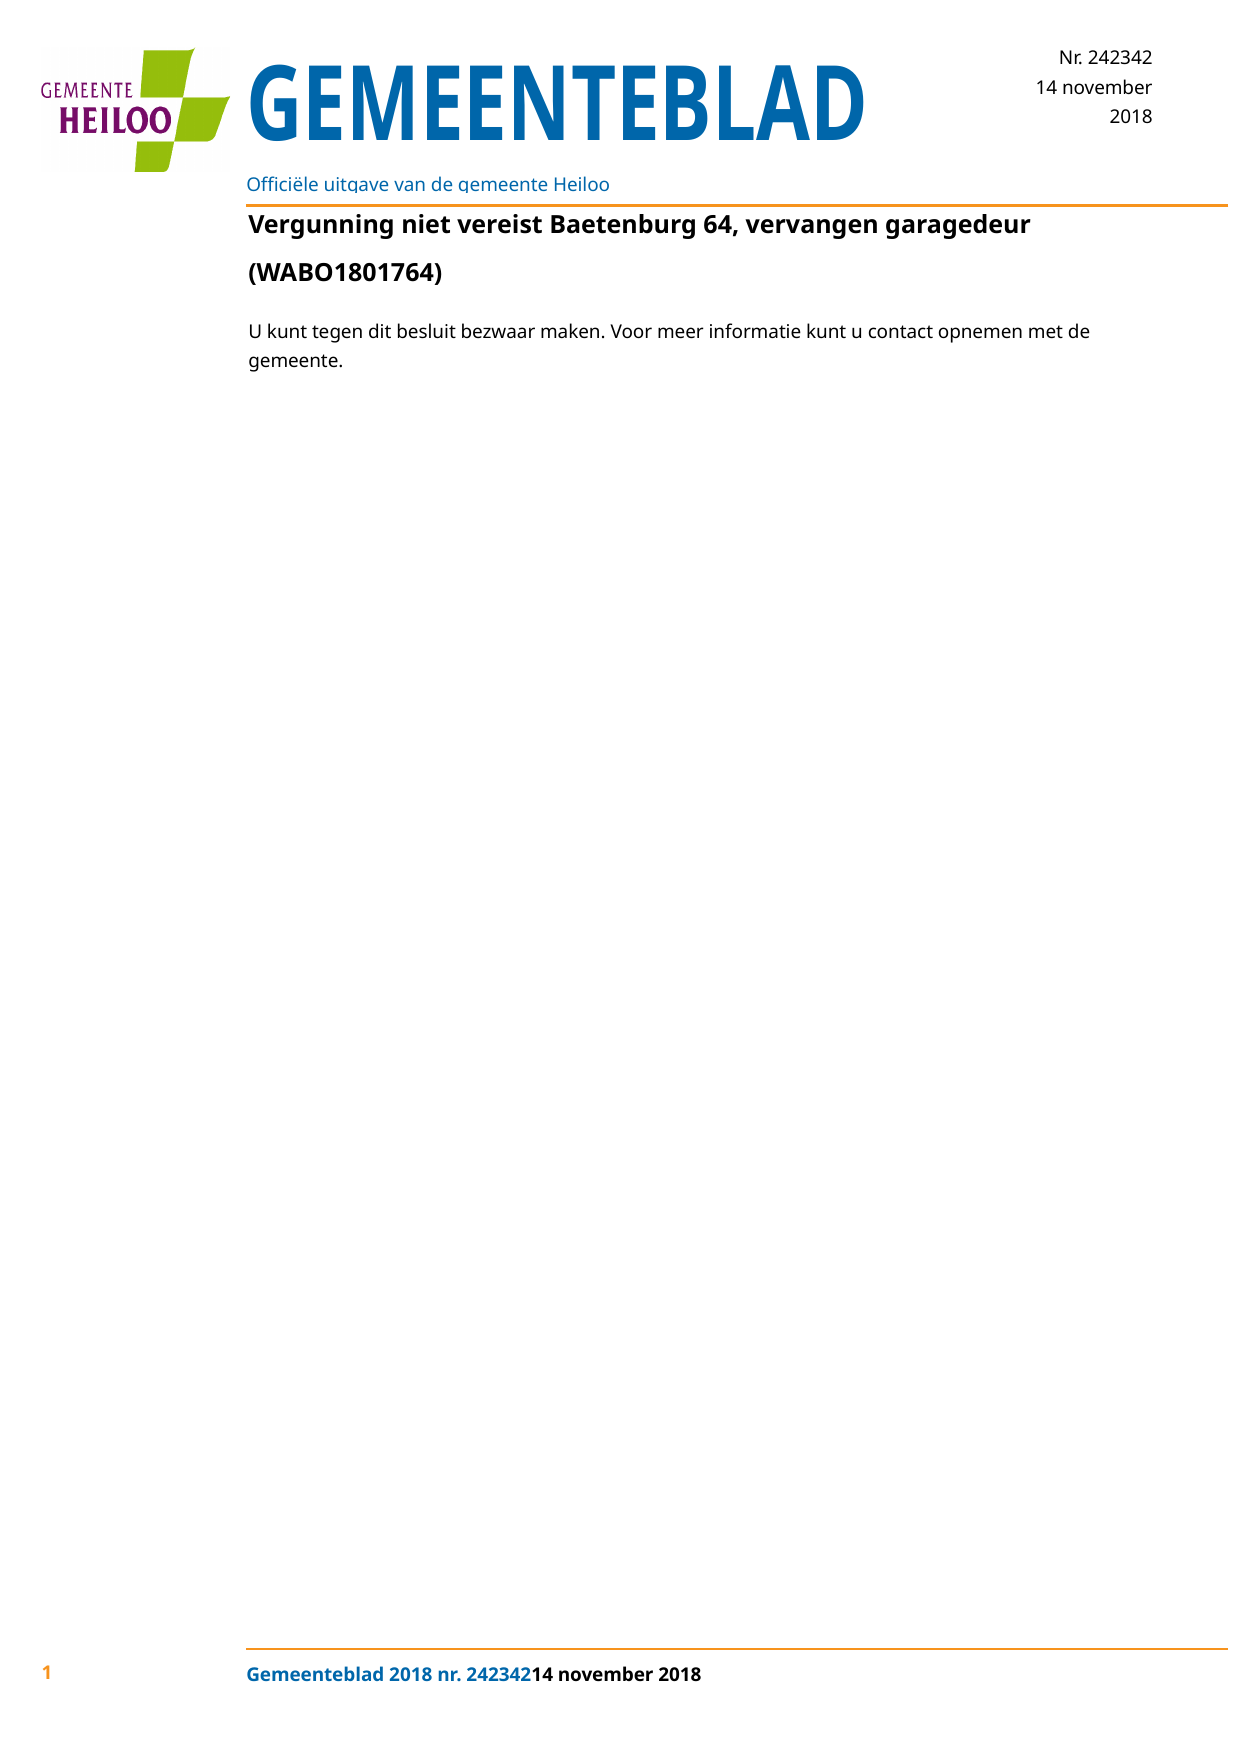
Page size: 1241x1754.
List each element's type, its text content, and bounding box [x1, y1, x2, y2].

text U kunt tegen dit besluit bezwaar maken. Voor meer informatie kunt u contact opnemen met de gemeente. [248, 318, 1152, 373]
picture [41, 47, 231, 172]
text Vergunning niet vereist Baetenburg 64, vervangen garagedeur (WABO1801764) [248, 207, 1152, 288]
